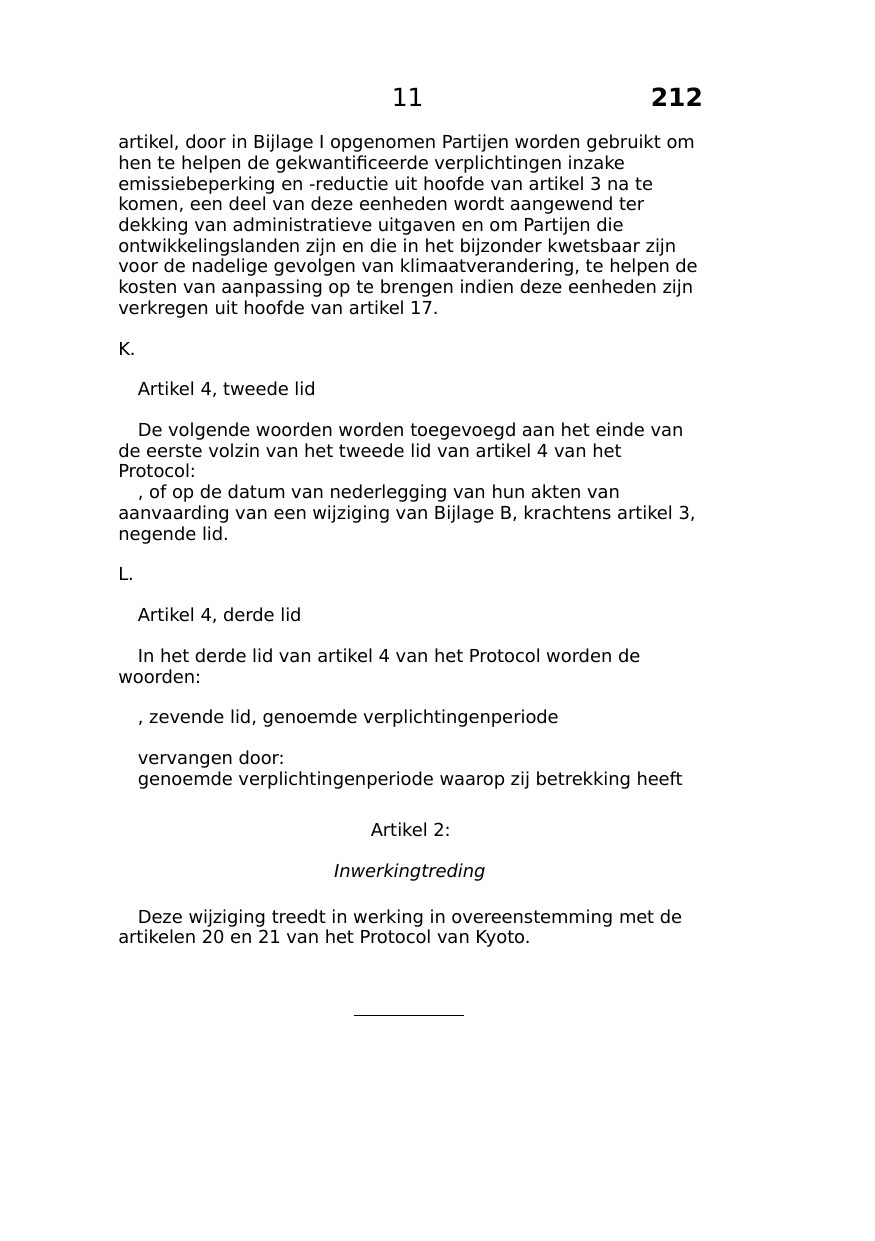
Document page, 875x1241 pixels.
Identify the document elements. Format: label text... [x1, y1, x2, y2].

text In het derde lid van artikel 4 van het Protocol worden de woorden: [118, 646, 703, 687]
text L. [118, 564, 703, 585]
text Artikel 4, tweede lid [118, 379, 703, 400]
text De volgende woorden worden toegevoegd aan het einde van de eerste volzin van het tweede lid van artikel 4 van het Protocol: [118, 420, 703, 482]
text , of op de datum van nederlegging van hun akten van aanvaarding van een wijziging van Bijlage B, krachtens artikel 3, negende lid. [118, 482, 703, 544]
text Deze wijziging treedt in werking in overeenstemming met de artikelen 20 en 21 van het Protocol van Kyoto. [118, 907, 703, 948]
text , zevende lid, genoemde verplichtingenperiode [118, 707, 703, 728]
subtitle Artikel 2: Inwerkingtreding [118, 819, 703, 882]
text Artikel 4, derde lid [118, 605, 703, 626]
text genoemde verplichtingenperiode waarop zij betrekking heeft [118, 769, 703, 789]
text vervangen door: [118, 748, 703, 769]
text K. [118, 338, 703, 359]
text artikel, door in Bijlage I opgenomen Partijen worden gebruikt om hen te helpen de gekwantificeerde verplichtingen inzake emissiebeperking en -reductie uit hoofde van artikel 3 na te komen, een deel van deze eenheden wordt aangewend ter dekking van administratieve uitgaven en om Partijen die ontwikkelingslanden zijn en die in het bijzonder kwetsbaar zijn voor de nadelige gevolgen van klimaatverandering, te helpen de kosten van aanpassing op te brengen indien deze eenheden zijn verkregen uit hoofde van artikel 17. [118, 132, 703, 318]
